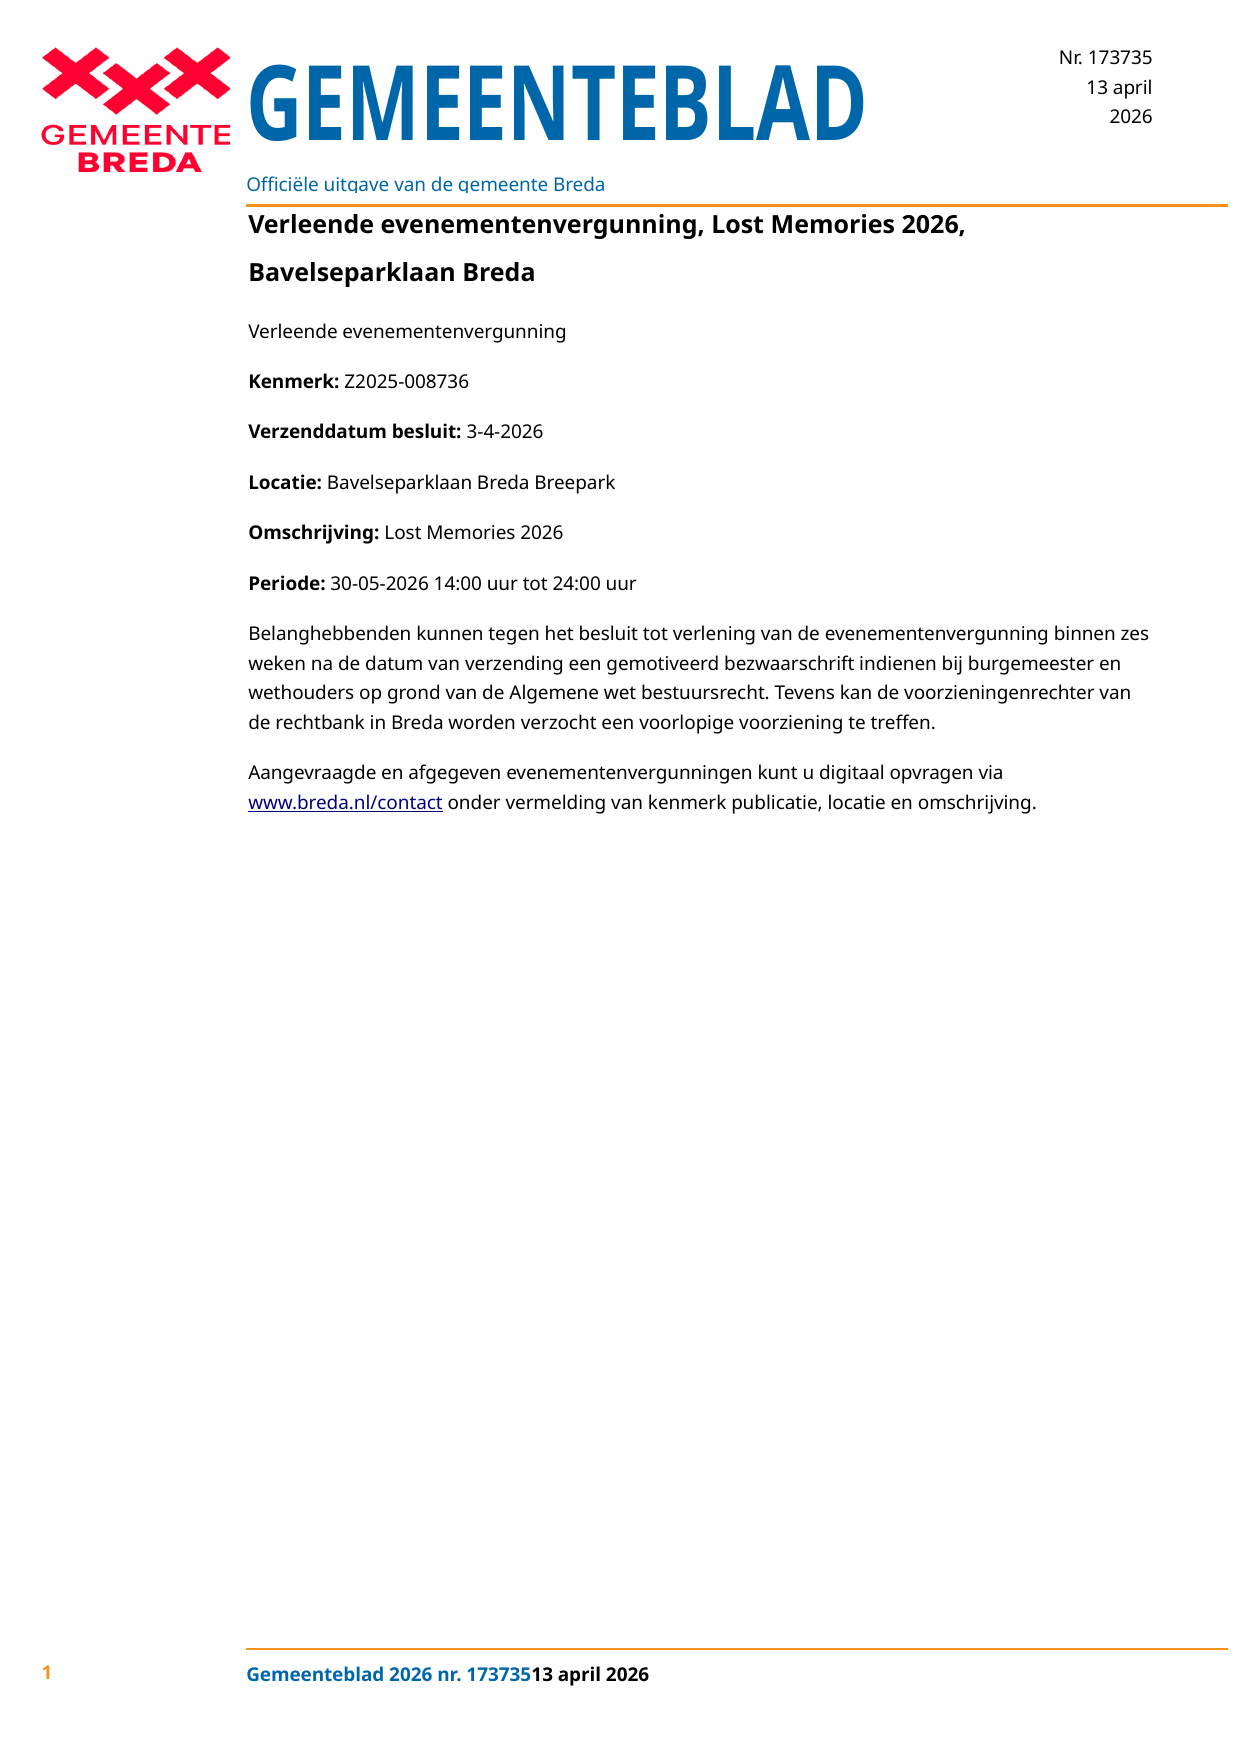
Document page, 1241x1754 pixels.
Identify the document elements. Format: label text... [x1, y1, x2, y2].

text Locatie: Bavelseparklaan Breda Breepark [248, 469, 1152, 495]
text Verleende evenementenvergunning [248, 318, 1152, 344]
text Verzenddatum besluit: 3-4-2026 [248, 419, 1152, 444]
text Aangevraagde en afgegeven evenementenvergunningen kunt u digitaal opvragen via www.breda.nl/contact onder vermelding van kenmerk publicatie, locatie en omschrijving. [248, 759, 1152, 815]
text Verleende evenementenvergunning, Lost Memories 2026, Bavelseparklaan Breda [248, 207, 1152, 288]
text Periode: 30-05-2026 14:00 uur tot 24:00 uur [248, 570, 1152, 596]
text Kenmerk: Z2025-008736 [248, 368, 1152, 394]
picture [41, 47, 231, 172]
text Omschrijving: Lost Memories 2026 [248, 519, 1152, 545]
text Belanghebbenden kunnen tegen het besluit tot verlening van de evenementenvergunning binnen zes weken na de datum van verzending een gemotiveerd bezwaarschrift indienen bij burgemeester en wethouders op grond van de Algemene wet bestuursrecht. Tevens kan de voorzieningenrechter van de rechtbank in Breda worden verzocht een voorlopige voorziening te treffen. [248, 620, 1152, 735]
